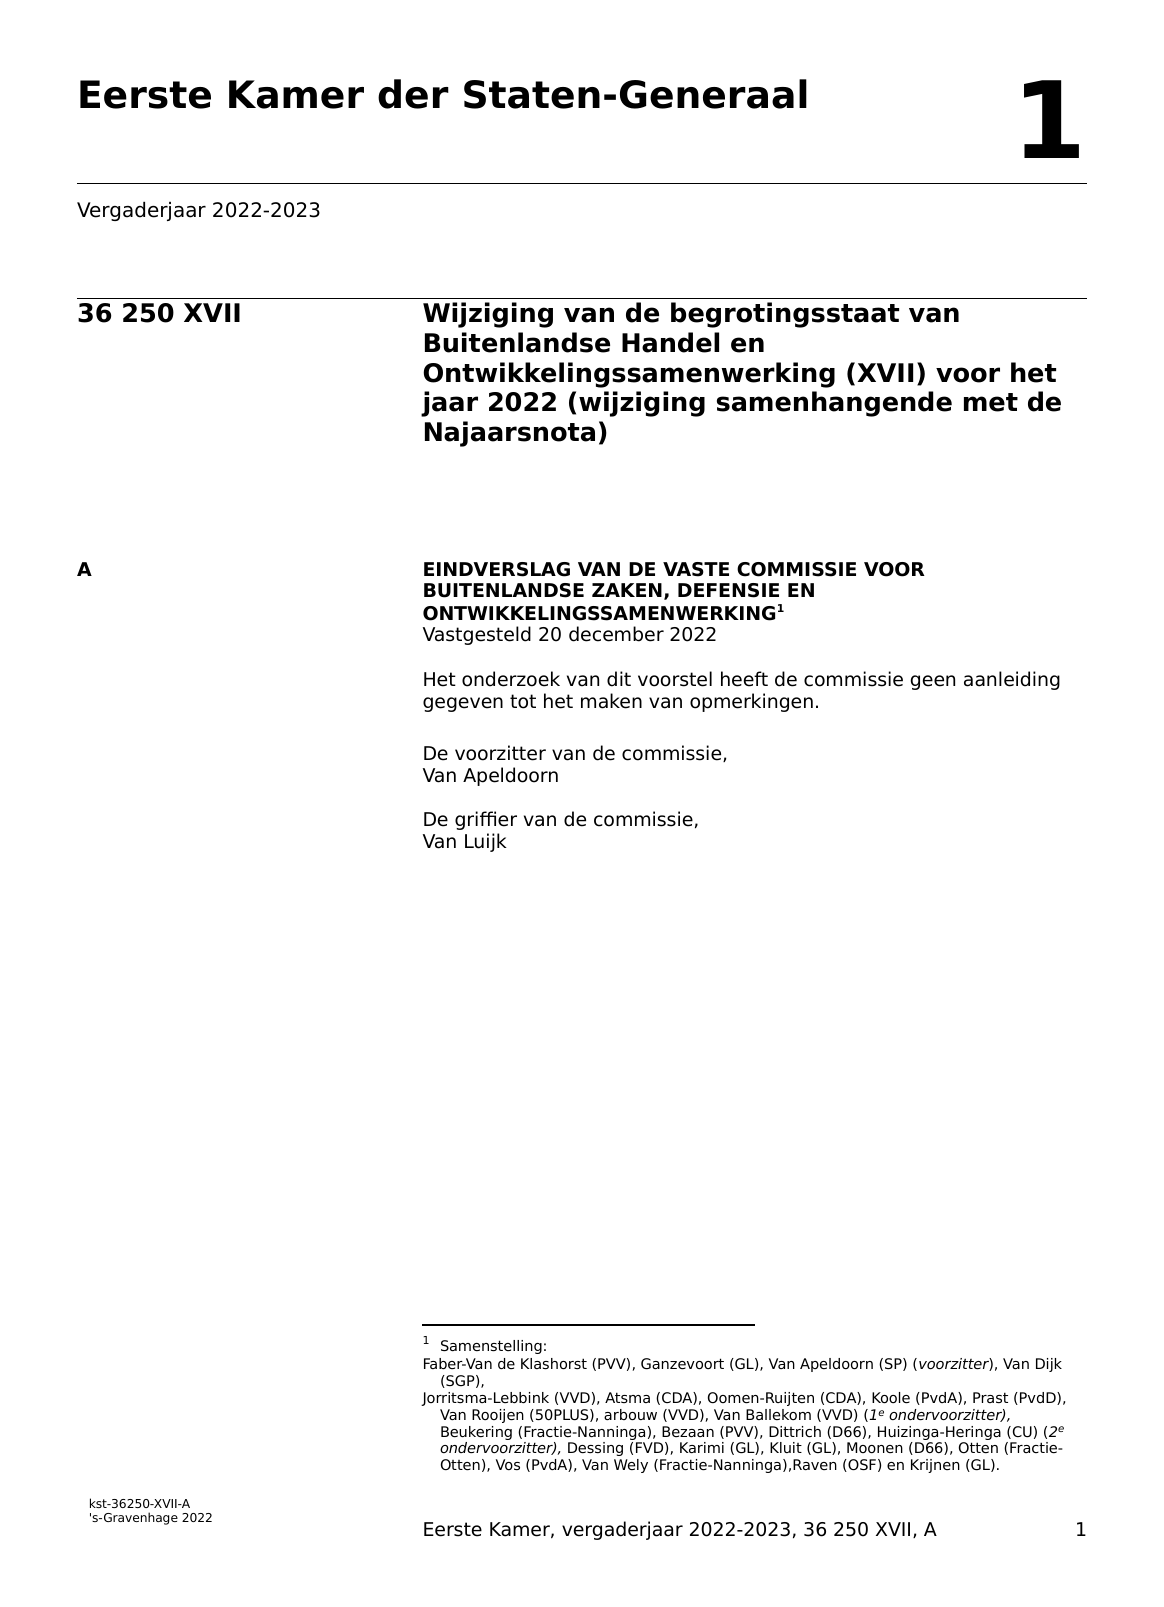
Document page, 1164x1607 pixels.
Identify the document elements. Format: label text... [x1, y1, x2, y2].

text De voorzitter van de commissie, Van Apeldoorn [422, 742, 1087, 786]
text Samenstelling: [422, 1334, 1087, 1356]
table_header 1 [886, 59, 1087, 183]
text 's-Gravenhage 2022 [88, 1511, 323, 1525]
table_cell Vergaderjaar 2022-2023 [77, 184, 1087, 298]
text De griffier van de commissie, Van Luijk [422, 809, 1087, 853]
subtitle 36 250 XVII Wijziging van de begrotingsstaat van Buitenlandse Handel en Ontwikkelingssamenwerking (XVII) voor het jaar 2022 (wijziging samenhangende met de Najaarsnota) [77, 299, 1087, 447]
table_header Eerste Kamer der Staten-Generaal [77, 59, 886, 183]
text Het onderzoek van dit voorstel heeft de commissie geen aanleiding gegeven tot het maken van opmerkingen. [422, 668, 1087, 712]
text Vastgesteld 20 december 2022 [422, 624, 1087, 646]
text kst-36250-XVII-A [88, 1497, 323, 1511]
text Faber-Van de Klashorst (PVV), Ganzevoort (GL), Van Apeldoorn (SP) (voorzitter), Van Dijk (SGP), [422, 1356, 1087, 1390]
subtitle A EINDVERSLAG VAN DE VASTE COMMISSIE VOOR BUITENLANDSE ZAKEN, DEFENSIE EN ONTWIKKELINGSSAMENWERKING [77, 558, 1087, 624]
text Jorritsma-Lebbink (VVD), Atsma (CDA), Oomen-Ruijten (CDA), Koole (PvdA), Prast (PvdD), Van Rooijen (50PLUS), arbouw (VVD), Van Ballekom (VVD) (1e ondervoorzitter), Beukering (Fractie-Nanninga), Bezaan (PVV), Dittrich (D66), Huizinga-Heringa (CU) (2e ondervoorzitter), Dessing (FVD), Karimi (GL), Kluit (GL), Moonen (D66), Otten (Fractie-Otten), Vos (PvdA), Van Wely (Fractie-Nanninga),Raven (OSF) en Krijnen (GL). [422, 1390, 1087, 1474]
